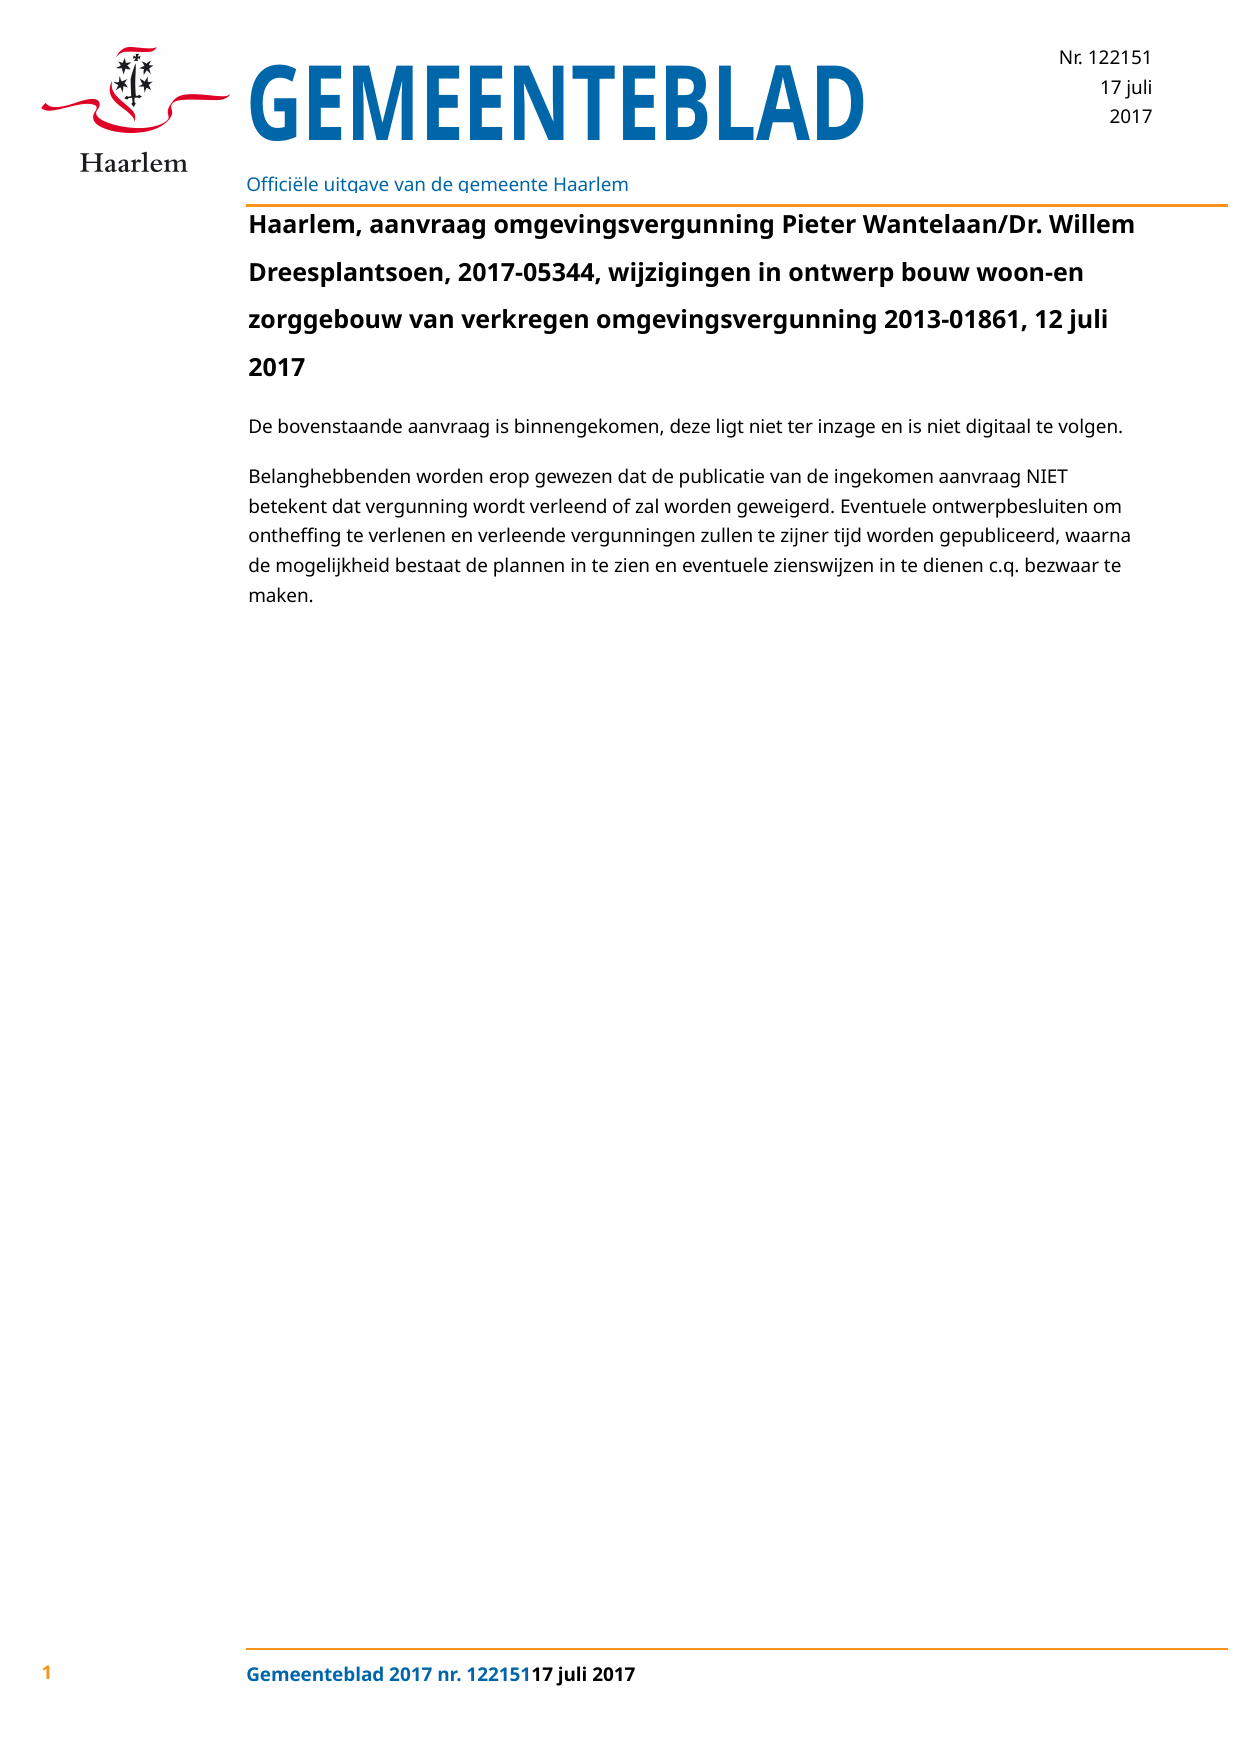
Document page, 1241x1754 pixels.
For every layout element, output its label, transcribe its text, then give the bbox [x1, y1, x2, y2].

text Belanghebbenden worden erop gewezen dat de publicatie van de ingekomen aanvraag NIET betekent dat vergunning wordt verleend of zal worden geweigerd. Eventuele ontwerpbesluiten om ontheffing te verlenen en verleende vergunningen zullen te zijner tijd worden gepubliceerd, waarna de mogelijkheid bestaat de plannen in te zien en eventuele zienswijzen in te dienen c.q. bezwaar te maken. [248, 463, 1152, 608]
text Haarlem, aanvraag omgevingsvergunning Pieter Wantelaan/Dr. Willem Dreesplantsoen, 2017-05344, wijzigingen in ontwerp bouw woon-en zorggebouw van verkregen omgevingsvergunning 2013-01861, 12 juli 2017 [248, 207, 1152, 384]
picture [41, 47, 231, 172]
text De bovenstaande aanvraag is binnengekomen, deze ligt niet ter inzage en is niet digitaal te volgen. [248, 413, 1152, 439]
